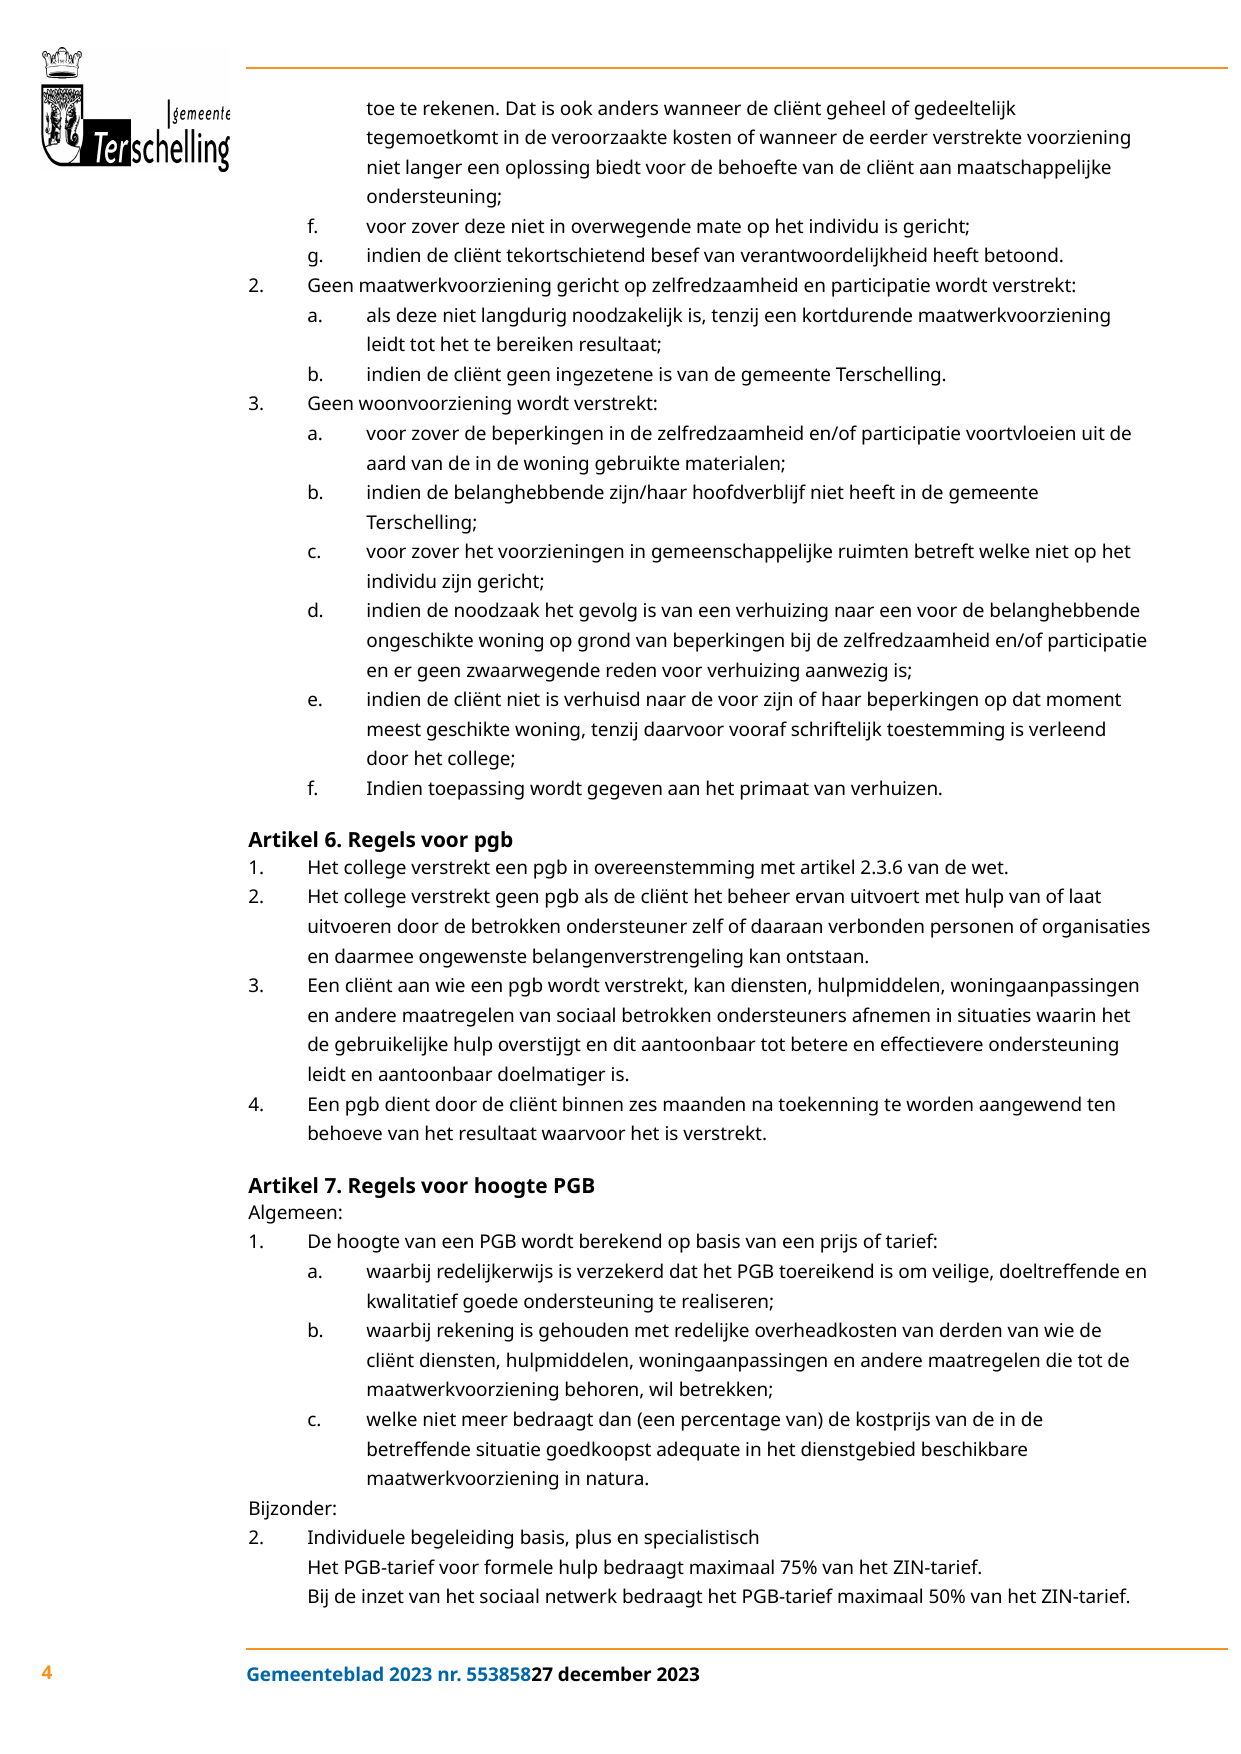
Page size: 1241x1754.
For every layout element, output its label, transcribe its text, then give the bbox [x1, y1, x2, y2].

list indien de cliënt geen ingezetene is van de gemeente Terschelling. [307, 361, 1152, 387]
list als deze niet langdurig noodzakelijk is, tenzij een kortdurende maatwerkvoorziening leidt tot het te bereiken resultaat; [307, 302, 1152, 357]
text Algemeen: [248, 1199, 1152, 1225]
list welke niet meer bedraagt dan (een percentage van) de kostprijs van de in de betreffende situatie goedkoopst adequate in het dienstgebied beschikbare maatwerkvoorziening in natura. [307, 1406, 1152, 1491]
list Geen maatwerkvoorziening gericht op zelfredzaamheid en participatie wordt verstrekt: [248, 272, 1152, 298]
list waarbij redelijkerwijs is verzekerd dat het PGB toereikend is om veilige, doeltreffende en kwalitatief goede ondersteuning te realiseren; [307, 1258, 1152, 1314]
list voor zover de beperkingen in de zelfredzaamheid en/of participatie voortvloeien uit de aard van de in de woning gebruikte materialen; [307, 420, 1152, 476]
list Het college verstrekt geen pgb als de cliënt het beheer ervan uitvoert met hulp van of laat uitvoeren door de betrokken ondersteuner zelf of daaraan verbonden personen of organisaties en daarmee ongewenste belangenverstrengeling kan ontstaan. [248, 884, 1152, 968]
text Artikel 6. Regels voor pgb [248, 826, 1152, 854]
list Individuele begeleiding basis, plus en specialistisch [248, 1524, 1152, 1550]
list De hoogte van een PGB wordt berekend op basis van een prijs of tarief: [248, 1229, 1152, 1254]
list Geen woonvoorziening wordt verstrekt: [248, 391, 1152, 416]
picture [41, 47, 231, 172]
list indien de cliënt niet is verhuisd naar de voor zijn of haar beperkingen op dat moment meest geschikte woning, tenzij daarvoor vooraf schriftelijk toestemming is verleend door het college; [307, 686, 1152, 771]
text Artikel 7. Regels voor hoogte PGB [248, 1171, 1152, 1199]
list Het college verstrekt een pgb in overeenstemming met artikel 2.3.6 van de wet. [248, 854, 1152, 880]
list voor zover het voorzieningen in gemeenschappelijke ruimten betreft welke niet op het individu zijn gericht; [307, 538, 1152, 594]
list Bij de inzet van het sociaal netwerk bedraagt het PGB-tarief maximaal 50% van het ZIN-tarief. [248, 1584, 1152, 1609]
list toe te rekenen. Dat is ook anders wanneer de cliënt geheel of gedeeltelijk tegemoetkomt in de veroorzaakte kosten of wanneer de eerder verstrekte voorziening niet langer een oplossing biedt voor de behoefte van de cliënt aan maatschappelijke ondersteuning; [307, 95, 1152, 209]
list waarbij rekening is gehouden met redelijke overheadkosten van derden van wie de cliënt diensten, hulpmiddelen, woningaanpassingen en andere maatregelen die tot de maatwerkvoorziening behoren, wil betrekken; [307, 1317, 1152, 1402]
list Een pgb dient door de cliënt binnen zes maanden na toekenning te worden aangewend ten behoeve van het resultaat waarvoor het is verstrekt. [248, 1091, 1152, 1146]
list voor zover deze niet in overwegende mate op het individu is gericht; [307, 213, 1152, 239]
list Het PGB-tarief voor formele hulp bedraagt maximaal 75% van het ZIN-tarief. [248, 1554, 1152, 1580]
list Een cliënt aan wie een pgb wordt verstrekt, kan diensten, hulpmiddelen, woningaanpassingen en andere maatregelen van sociaal betrokken ondersteuners afnemen in situaties waarin het de gebruikelijke hulp overstijgt en dit aantoonbaar tot betere en effectievere ondersteuning leidt en aantoonbaar doelmatiger is. [248, 972, 1152, 1087]
list indien de belanghebbende zijn/haar hoofdverblijf niet heeft in de gemeente Terschelling; [307, 479, 1152, 535]
list indien de noodzaak het gevolg is van een verhuizing naar een voor de belanghebbende ongeschikte woning op grond van beperkingen bij de zelfredzaamheid en/of participatie en er geen zwaarwegende reden voor verhuizing aanwezig is; [307, 598, 1152, 683]
list Indien toepassing wordt gegeven aan het primaat van verhuizen. [307, 775, 1152, 801]
list indien de cliënt tekortschietend besef van verantwoordelijkheid heeft betoond. [307, 243, 1152, 268]
text Bijzonder: [248, 1495, 1152, 1521]
